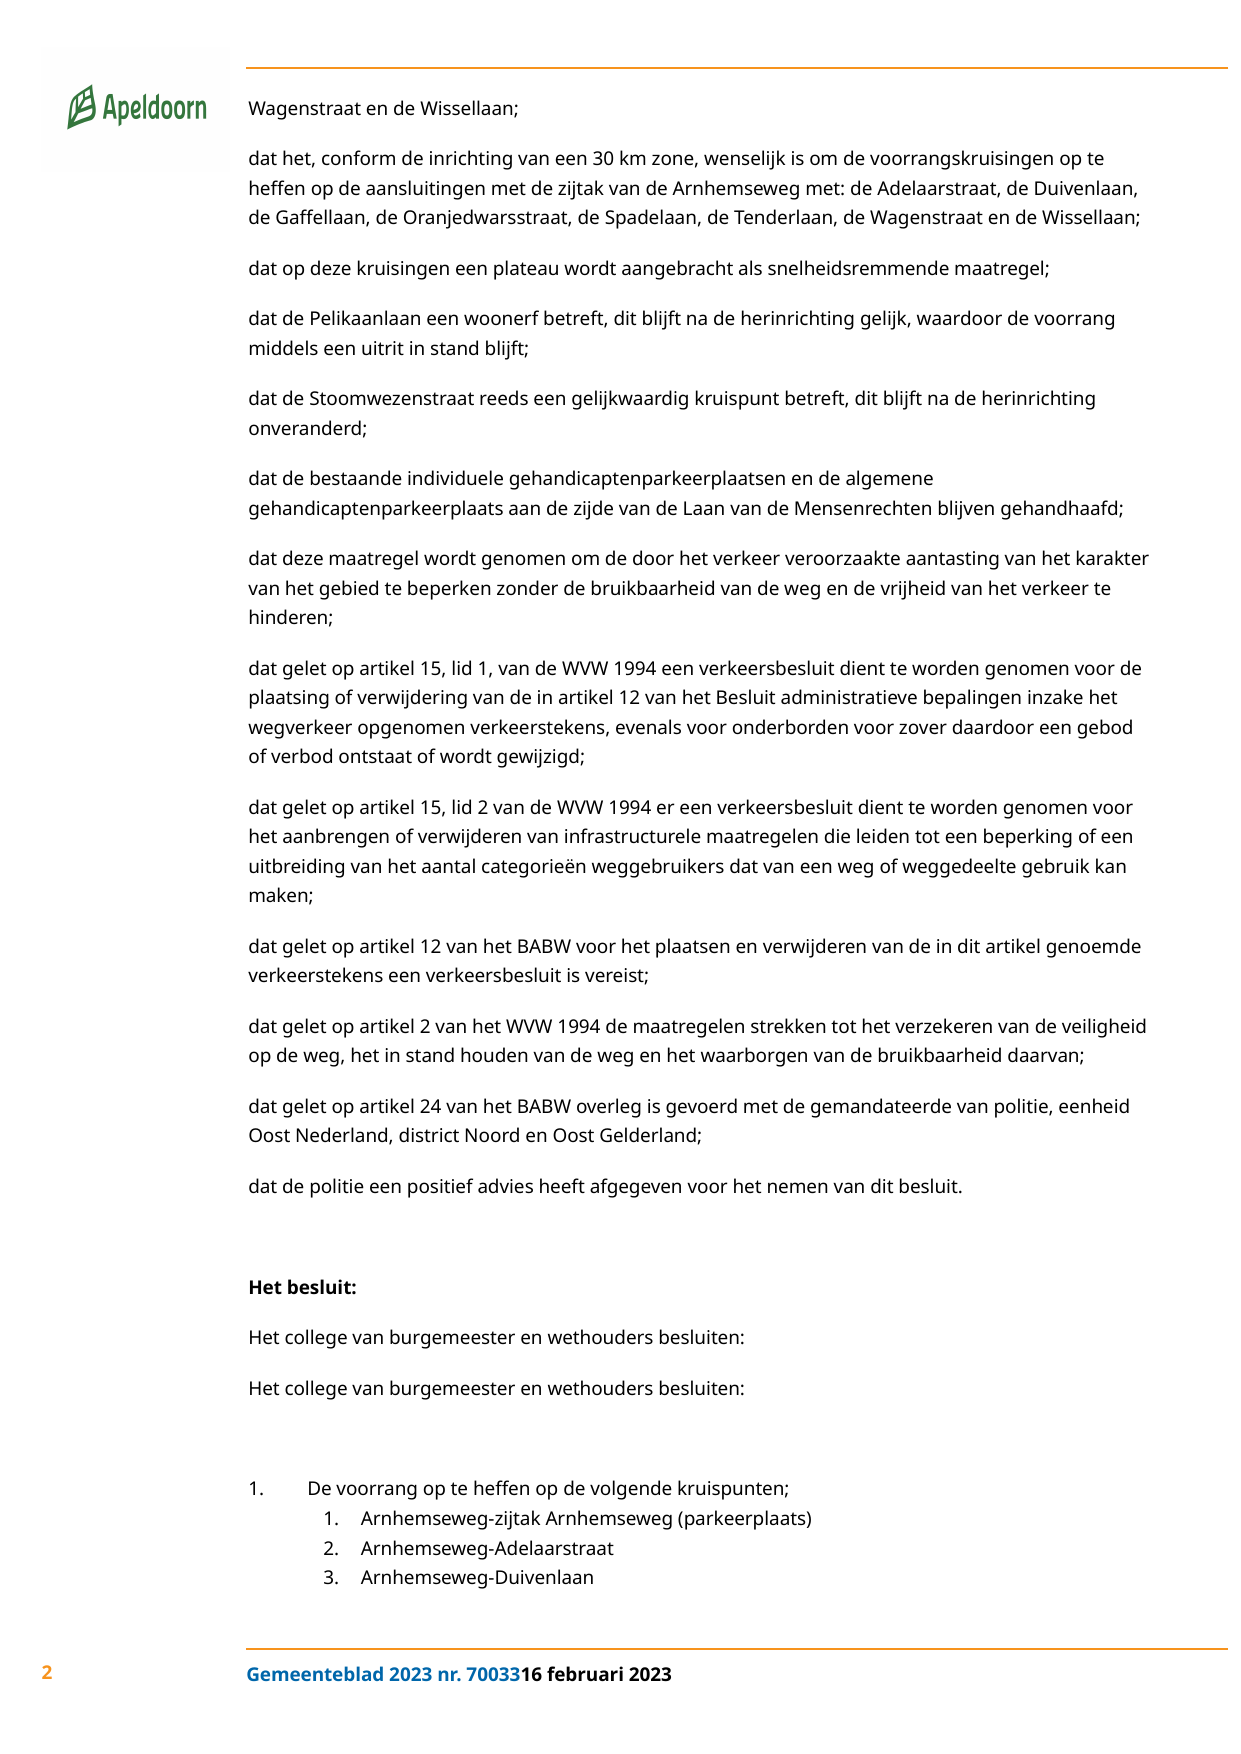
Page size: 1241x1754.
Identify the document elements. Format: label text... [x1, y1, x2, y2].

text dat de politie een positief advies heeft afgegeven voor het nemen van dit besluit. [248, 1173, 1152, 1199]
text dat deze maatregel wordt genomen om de door het verkeer veroorzaakte aantasting van het karakter van het gebied te beperken zonder de bruikbaarheid van de weg en de vrijheid van het verkeer te hinderen; [248, 545, 1152, 630]
text dat gelet op artikel 12 van het BABW voor het plaatsen en verwijderen van de in dit artikel genoemde verkeerstekens een verkeersbesluit is vereist; [248, 933, 1152, 988]
text dat gelet op artikel 2 van het WVW 1994 de maatregelen strekken tot het verzekeren van de veiligheid op de weg, het in stand houden van de weg en het waarborgen van de bruikbaarheid daarvan; [248, 1013, 1152, 1068]
text dat gelet op artikel 15, lid 2 van de WVW 1994 er een verkeersbesluit dient te worden genomen voor het aanbrengen of verwijderen van infrastructurele maatregelen die leiden tot een beperking of een uitbreiding van het aantal categorieën weggebruikers dat van een weg of weggedeelte gebruik kan maken; [248, 794, 1152, 908]
text dat op deze kruisingen een plateau wordt aangebracht als snelheidsremmende maatregel; [248, 255, 1152, 281]
text dat het, conform de inrichting van een 30 km zone, wenselijk is om de voorrangskruisingen op te heffen op de aansluitingen met de zijtak van de Arnhemseweg met: de Adelaarstraat, de Duivenlaan, de Gaffellaan, de Oranjedwarsstraat, de Spadelaan, de Tenderlaan, de Wagenstraat en de Wissellaan; [248, 145, 1152, 230]
text dat gelet op artikel 15, lid 1, van de WVW 1994 een verkeersbesluit dient te worden genomen voor de plaatsing of verwijdering van de in artikel 12 van het Besluit administratieve bepalingen inzake het wegverkeer opgenomen verkeerstekens, evenals voor onderborden voor zover daardoor een gebod of verbod ontstaat of wordt gewijzigd; [248, 655, 1152, 769]
text Het college van burgemeester en wethouders besluiten: [248, 1324, 1152, 1350]
text dat de Pelikaanlaan een woonerf betreft, dit blijft na de herinrichting gelijk, waardoor de voorrang middels een uitrit in stand blijft; [248, 305, 1152, 361]
text Wagenstraat en de Wissellaan; [248, 95, 1152, 121]
text dat de Stoomwezenstraat reeds een gelijkwaardig kruispunt betreft, dit blijft na de herinrichting onveranderd; [248, 385, 1152, 441]
picture [41, 47, 231, 172]
text dat de bestaande individuele gehandicaptenparkeerplaatsen en de algemene gehandicaptenparkeerplaats aan de zijde van de Laan van de Mensenrechten blijven gehandhaafd; [248, 465, 1152, 521]
text Het besluit: [248, 1274, 1152, 1300]
text dat gelet op artikel 24 van het BABW overleg is gevoerd met de gemandateerde van politie, eenheid Oost Nederland, district Noord en Oost Gelderland; [248, 1093, 1152, 1148]
list De voorrang op te heffen op de volgende kruispunten; [248, 1476, 1152, 1501]
list Arnhemseweg-zijtak Arnhemseweg (parkeerplaats) [323, 1505, 1152, 1531]
list Arnhemseweg-Adelaarstraat [323, 1535, 1152, 1561]
text Het college van burgemeester en wethouders besluiten: [248, 1375, 1152, 1401]
list Arnhemseweg-Duivenlaan [323, 1564, 1152, 1590]
